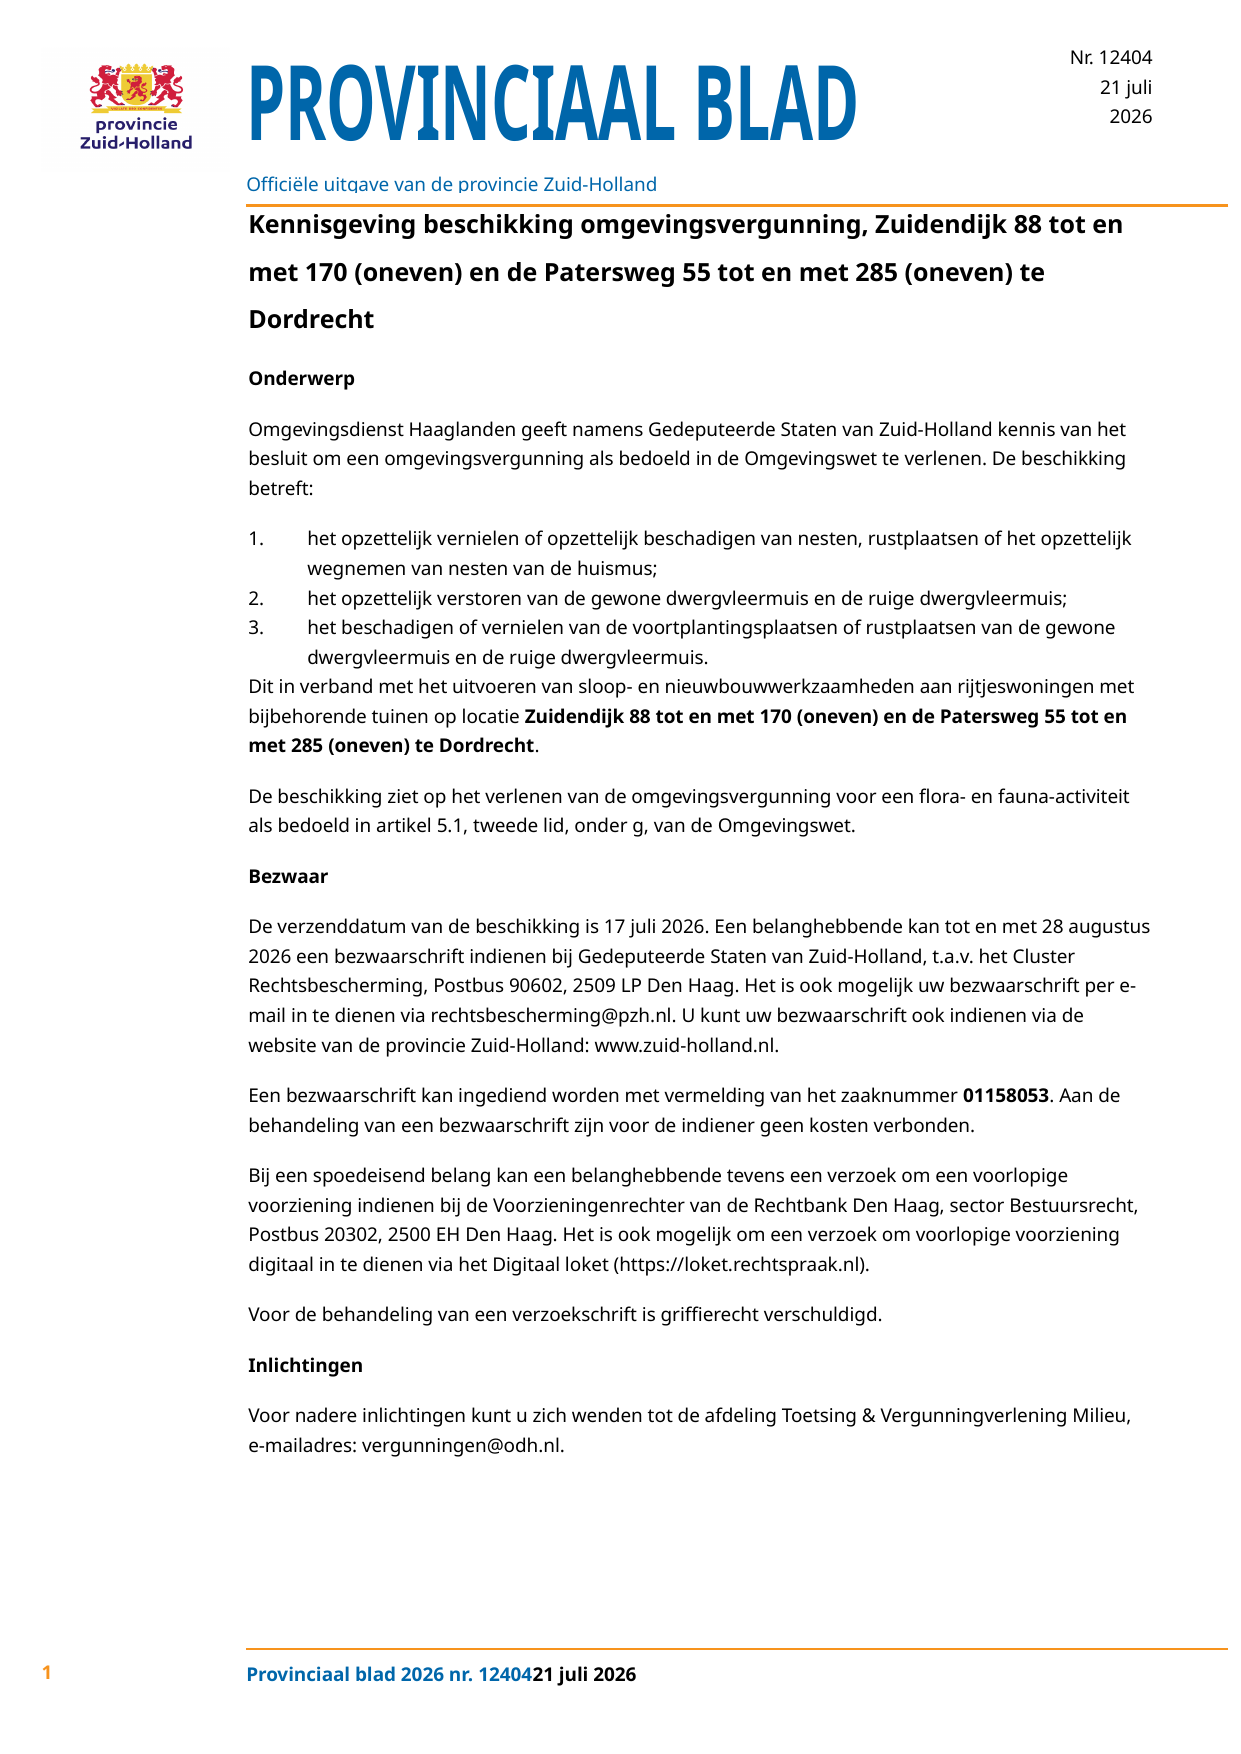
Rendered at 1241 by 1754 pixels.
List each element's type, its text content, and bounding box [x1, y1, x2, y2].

list het opzettelijk verstoren van de gewone dwergvleermuis en de ruige dwergvleermuis; [248, 585, 1152, 610]
picture [41, 47, 231, 172]
text Bezwaar [248, 863, 1152, 889]
text Bij een spoedeisend belang kan een belanghebbende tevens een verzoek om een voorlopige voorziening indienen bij de Voorzieningenrechter van de Rechtbank Den Haag, sector Bestuursrecht, Postbus 20302, 2500 EH Den Haag. Het is ook mogelijk om een verzoek om voorlopige voorziening digitaal in te dienen via het Digitaal loket (https://loket.rechtspraak.nl). [248, 1162, 1152, 1277]
text De beschikking ziet op het verlenen van de omgevingsvergunning voor een flora- en fauna-activiteit als bedoeld in artikel 5.1, tweede lid, onder g, van de Omgevingswet. [248, 783, 1152, 838]
text Een bezwaarschrift kan ingediend worden met vermelding van het zaaknummer 01158053. Aan de behandeling van een bezwaarschrift zijn voor de indiener geen kosten verbonden. [248, 1082, 1152, 1137]
text Onderwerp [248, 366, 1152, 391]
list het opzettelijk vernielen of opzettelijk beschadigen van nesten, rustplaatsen of het opzettelijk wegnemen van nesten van de huismus; [248, 526, 1152, 581]
text De verzenddatum van de beschikking is 17 juli 2026. Een belanghebbende kan tot en met 28 augustus 2026 een bezwaarschrift indienen bij Gedeputeerde Staten van Zuid-Holland, t.a.v. het Cluster Rechtsbescherming, Postbus 90602, 2509 LP Den Haag. Het is ook mogelijk uw bezwaarschrift per e-mail in te dienen via rechtsbescherming@pzh.nl. U kunt uw bezwaarschrift ook indienen via de website van de provincie Zuid-Holland: www.zuid-holland.nl. [248, 913, 1152, 1057]
text Voor nadere inlichtingen kunt u zich wenden tot de afdeling Toetsing & Vergunningverlening Milieu, e-mailadres: vergunningen@odh.nl. [248, 1402, 1152, 1457]
list het beschadigen of vernielen van de voortplantingsplaatsen of rustplaatsen van de gewone dwergvleermuis en de ruige dwergvleermuis. [248, 614, 1152, 669]
text Inlichtingen [248, 1352, 1152, 1377]
text Omgevingsdienst Haaglanden geeft namens Gedeputeerde Staten van Zuid-Holland kennis van het besluit om een omgevingsvergunning als bedoeld in de Omgevingswet te verlenen. De beschikking betreft: [248, 416, 1152, 501]
text Voor de behandeling van een verzoekschrift is griffierecht verschuldigd. [248, 1301, 1152, 1327]
text Kennisgeving beschikking omgevingsvergunning, Zuidendijk 88 tot en met 170 (oneven) en de Patersweg 55 tot en met 285 (oneven) te Dordrecht [248, 207, 1152, 336]
text Dit in verband met het uitvoeren van sloop- en nieuwbouwwerkzaamheden aan rijtjeswoningen met bijbehorende tuinen op locatie Zuidendijk 88 tot en met 170 (oneven) en de Patersweg 55 tot en met 285 (oneven) te Dordrecht. [248, 673, 1152, 758]
